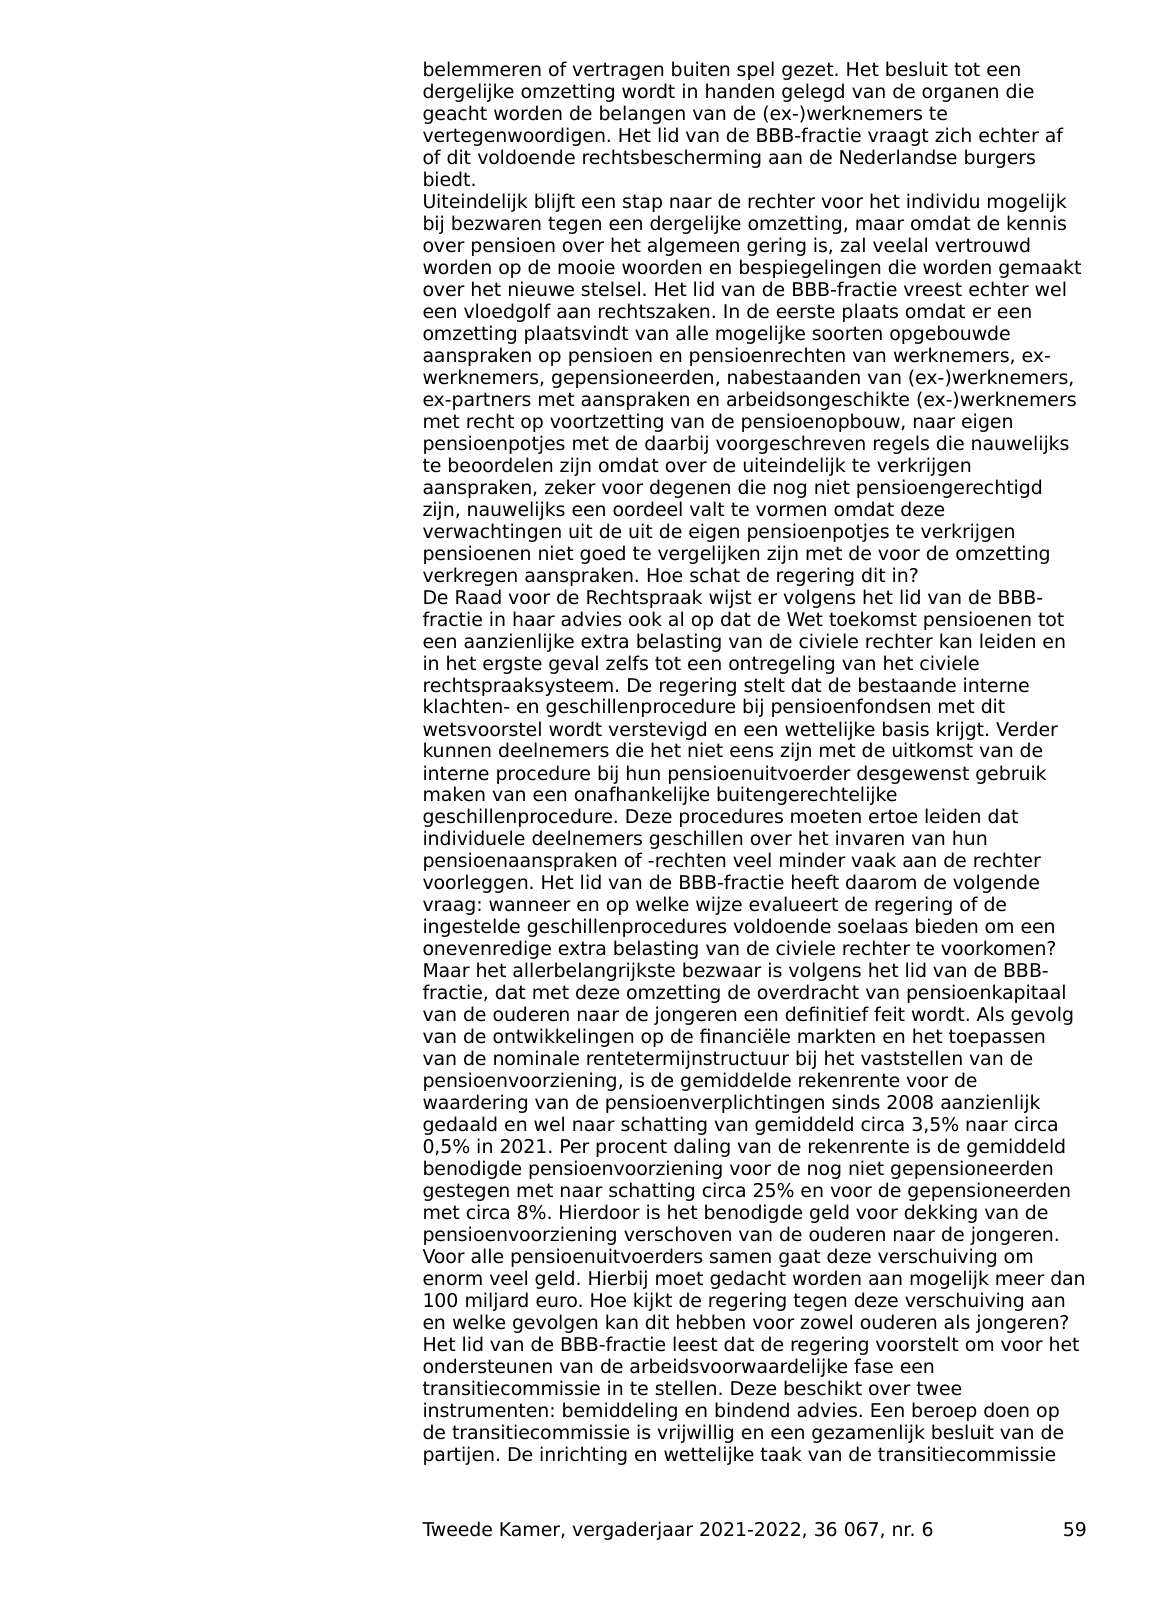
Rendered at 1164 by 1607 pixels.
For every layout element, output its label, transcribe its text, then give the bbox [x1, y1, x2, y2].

text De Raad voor de Rechtspraak wijst er volgens het lid van de BBB-fractie in haar advies ook al op dat de Wet toekomst pensioenen tot een aanzienlijke extra belasting van de civiele rechter kan leiden en in het ergste geval zelfs tot een ontregeling van het civiele rechtspraaksysteem. De regering stelt dat de bestaande interne klachten- en geschillenprocedure bij pensioenfondsen met dit wetsvoorstel wordt verstevigd en een wettelijke basis krijgt. Verder kunnen deelnemers die het niet eens zijn met de uitkomst van de interne procedure bij hun pensioenuitvoerder desgewenst gebruik maken van een onafhankelijke buitengerechtelijke geschillenprocedure. Deze procedures moeten ertoe leiden dat individuele deelnemers geschillen over het invaren van hun pensioenaanspraken of -rechten veel minder vaak aan de rechter voorleggen. Het lid van de BBB-fractie heeft daarom de volgende vraag: wanneer en op welke wijze evalueert de regering of de ingestelde geschillenprocedures voldoende soelaas bieden om een onevenredige extra belasting van de civiele rechter te voorkomen? [422, 587, 1087, 960]
text belemmeren of vertragen buiten spel gezet. Het besluit tot een dergelijke omzetting wordt in handen gelegd van de organen die geacht worden de belangen van de (ex-)werknemers te vertegenwoordigen. Het lid van de BBB-fractie vraagt zich echter af of dit voldoende rechtsbescherming aan de Nederlandse burgers biedt. [422, 59, 1087, 191]
text Maar het allerbelangrijkste bezwaar is volgens het lid van de BBB-fractie, dat met deze omzetting de overdracht van pensioenkapitaal van de ouderen naar de jongeren een definitief feit wordt. Als gevolg van de ontwikkelingen op de financiële markten en het toepassen van de nominale rentetermijnstructuur bij het vaststellen van de pensioenvoorziening, is de gemiddelde rekenrente voor de waardering van de pensioenverplichtingen sinds 2008 aanzienlijk gedaald en wel naar schatting van gemiddeld circa 3,5% naar circa 0,5% in 2021. Per procent daling van de rekenrente is de gemiddeld benodigde pensioenvoorziening voor de nog niet gepensioneerden gestegen met naar schatting circa 25% en voor de gepensioneerden met circa 8%. Hierdoor is het benodigde geld voor dekking van de pensioenvoorziening verschoven van de ouderen naar de jongeren. Voor alle pensioenuitvoerders samen gaat deze verschuiving om enorm veel geld. Hierbij moet gedacht worden aan mogelijk meer dan 100 miljard euro. Hoe kijkt de regering tegen deze verschuiving aan en welke gevolgen kan dit hebben voor zowel ouderen als jongeren? [422, 960, 1087, 1334]
text Het lid van de BBB-fractie leest dat de regering voorstelt om voor het ondersteunen van de arbeidsvoorwaardelijke fase een transitiecommissie in te stellen. Deze beschikt over twee instrumenten: bemiddeling en bindend advies. Een beroep doen op de transitiecommissie is vrijwillig en een gezamenlijk besluit van de partijen. De inrichting en wettelijke taak van de transitiecommissie [422, 1334, 1087, 1466]
text Uiteindelijk blijft een stap naar de rechter voor het individu mogelijk bij bezwaren tegen een dergelijke omzetting, maar omdat de kennis over pensioen over het algemeen gering is, zal veelal vertrouwd worden op de mooie woorden en bespiegelingen die worden gemaakt over het nieuwe stelsel. Het lid van de BBB-fractie vreest echter wel een vloedgolf aan rechtszaken. In de eerste plaats omdat er een omzetting plaatsvindt van alle mogelijke soorten opgebouwde aanspraken op pensioen en pensioenrechten van werknemers, ex-werknemers, gepensioneerden, nabestaanden van (ex-)werknemers, ex-partners met aanspraken en arbeidsongeschikte (ex-)werknemers met recht op voortzetting van de pensioenopbouw, naar eigen pensioenpotjes met de daarbij voorgeschreven regels die nauwelijks te beoordelen zijn omdat over de uiteindelijk te verkrijgen aanspraken, zeker voor degenen die nog niet pensioengerechtigd zijn, nauwelijks een oordeel valt te vormen omdat deze verwachtingen uit de uit de eigen pensioenpotjes te verkrijgen pensioenen niet goed te vergelijken zijn met de voor de omzetting verkregen aanspraken. Hoe schat de regering dit in? [422, 191, 1087, 587]
